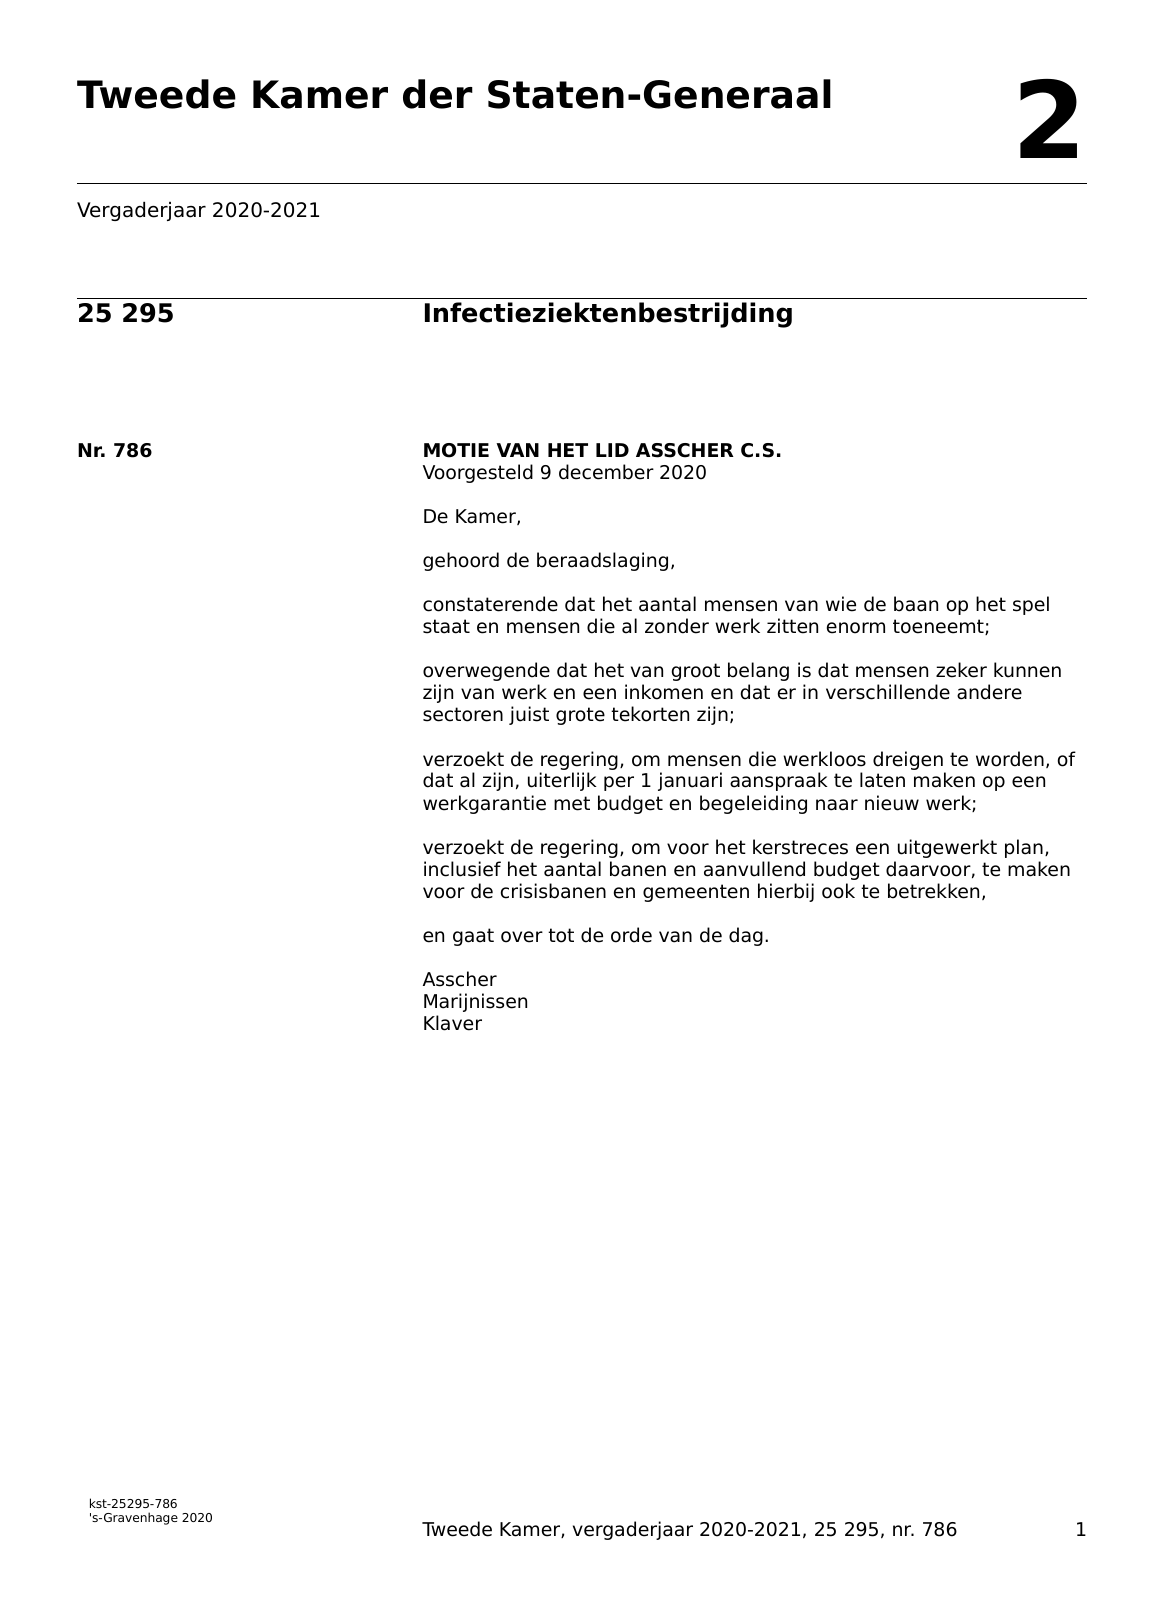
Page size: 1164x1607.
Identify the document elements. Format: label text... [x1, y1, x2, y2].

text verzoekt de regering, om mensen die werkloos dreigen te worden, of dat al zijn, uiterlijk per 1 januari aanspraak te laten maken op een werkgarantie met budget en begeleiding naar nieuw werk; [422, 748, 1087, 814]
text en gaat over tot de orde van de dag. [422, 925, 1087, 947]
text Marijnissen [422, 991, 1087, 1013]
text kst-25295-786 [88, 1497, 323, 1511]
text Klaver [422, 1013, 1087, 1035]
text gehoord de beraadslaging, [422, 550, 1087, 572]
text 's-Gravenhage 2020 [88, 1511, 323, 1525]
subtitle Nr. 786 MOTIE VAN HET LID ASSCHER C.S. [77, 440, 1087, 462]
table_header Tweede Kamer der Staten-Generaal [77, 59, 886, 183]
subtitle 25 295 Infectieziektenbestrijding [77, 299, 1087, 329]
text overwegende dat het van groot belang is dat mensen zeker kunnen zijn van werk en een inkomen en dat er in verschillende andere sectoren juist grote tekorten zijn; [422, 660, 1087, 726]
table_header 2 [886, 59, 1087, 183]
text Voorgesteld 9 december 2020 [422, 462, 1087, 484]
text Asscher [422, 969, 1087, 991]
text verzoekt de regering, om voor het kerstreces een uitgewerkt plan, inclusief het aantal banen en aanvullend budget daarvoor, te maken voor de crisisbanen en gemeenten hierbij ook te betrekken, [422, 837, 1087, 902]
text constaterende dat het aantal mensen van wie de baan op het spel staat en mensen die al zonder werk zitten enorm toeneemt; [422, 594, 1087, 638]
table_cell Vergaderjaar 2020-2021 [77, 184, 1087, 298]
text De Kamer, [422, 506, 1087, 528]
